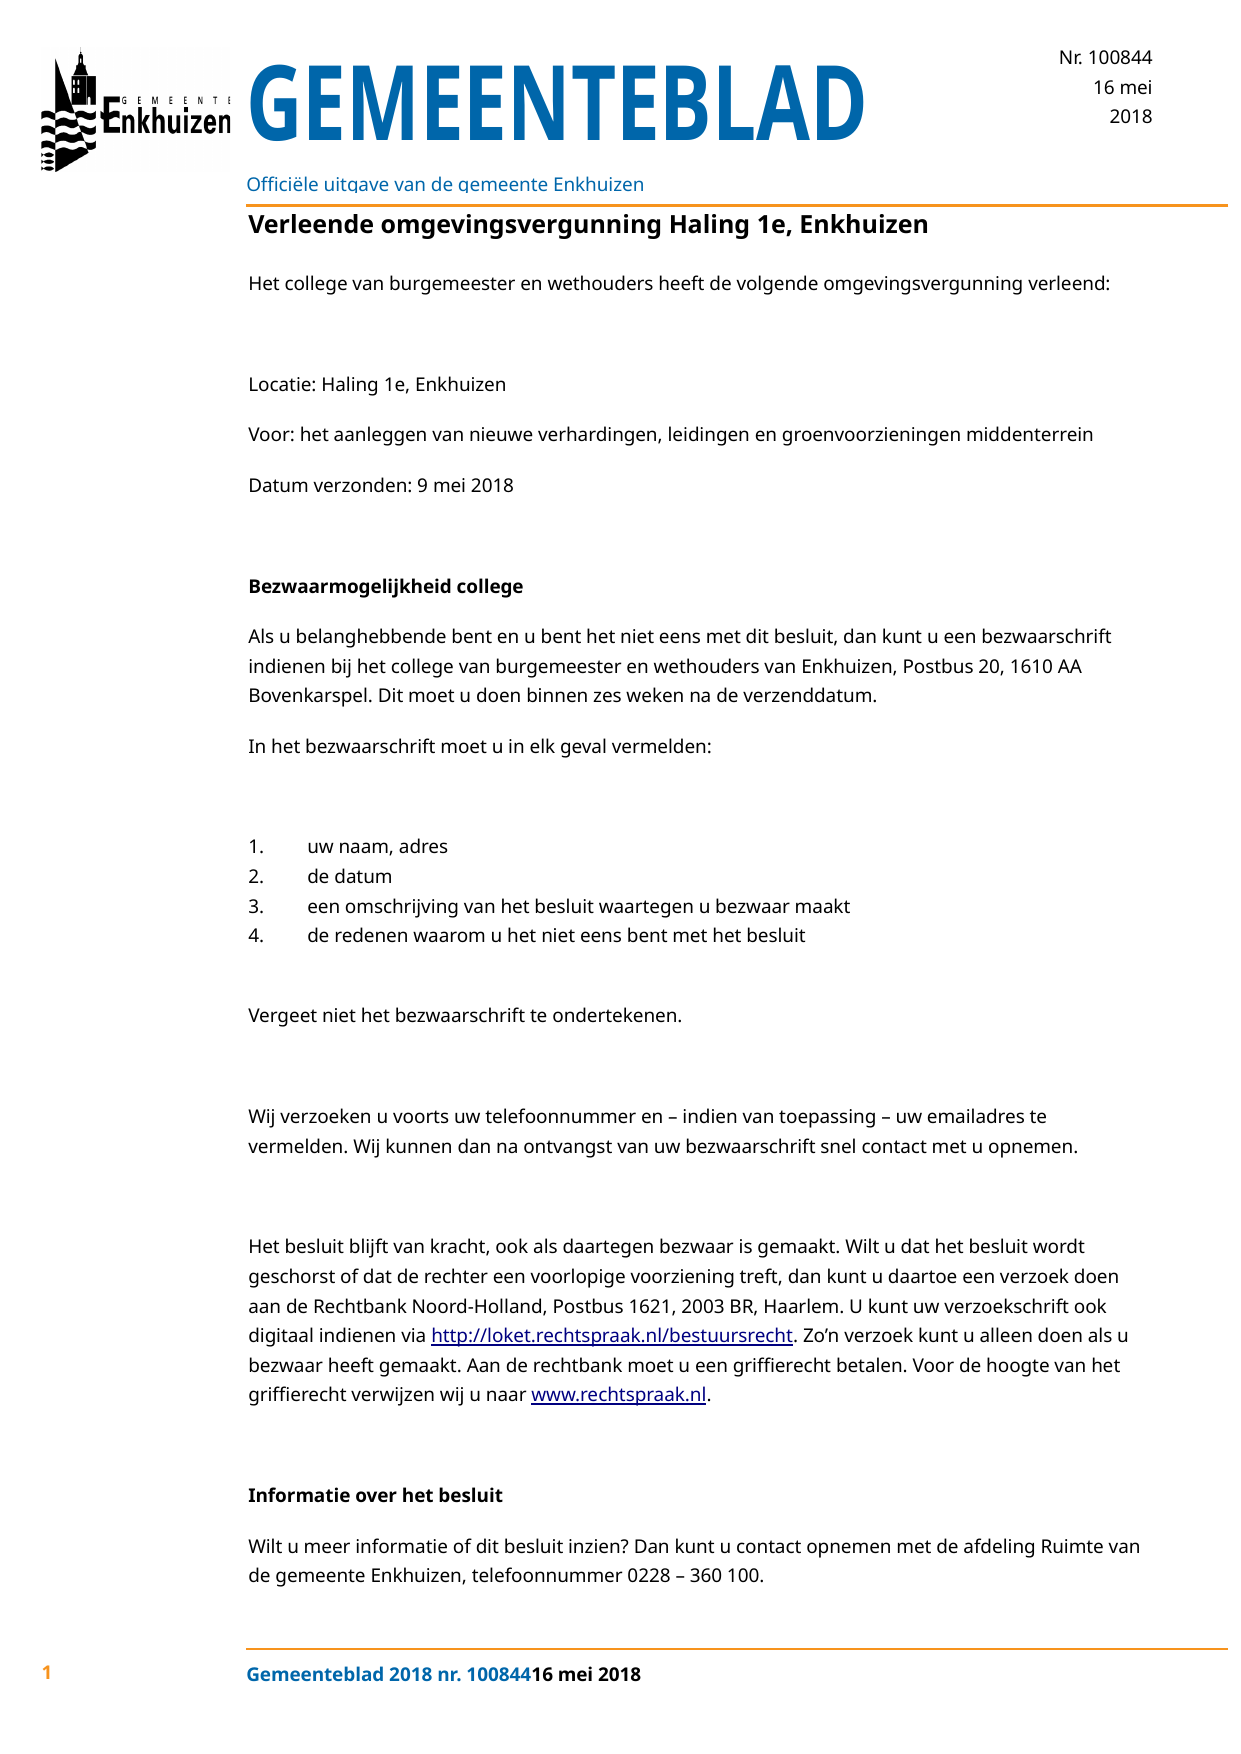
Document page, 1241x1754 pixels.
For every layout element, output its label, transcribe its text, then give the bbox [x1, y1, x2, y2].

text Wij verzoeken u voorts uw telefoonnummer en – indien van toepassing – uw emailadres te vermelden. Wij kunnen dan na ontvangst van uw bezwaarschrift snel contact met u opnemen. [248, 1103, 1152, 1158]
text Voor: het aanleggen van nieuwe verhardingen, leidingen en groenvoorzieningen middenterrein [248, 422, 1152, 447]
list een omschrijving van het besluit waartegen u bezwaar maakt [248, 893, 1152, 918]
text Het besluit blijft van kracht, ook als daartegen bezwaar is gemaakt. Wilt u dat het besluit wordt geschorst of dat de rechter een voorlopige voorziening treft, dan kunt u daartoe een verzoek doen aan de Rechtbank Noord-Holland, Postbus 1621, 2003 BR, Haarlem. U kunt uw verzoekschrift ook digitaal indienen via http://loket.rechtspraak.nl/bestuursrecht. Zo’n verzoek kunt u alleen doen als u bezwaar heeft gemaakt. Aan de rechtbank moet u een griffierecht betalen. Voor de hoogte van het griffierecht verwijzen wij u naar www.rechtspraak.nl. [248, 1234, 1152, 1407]
picture [41, 47, 231, 172]
text Verleende omgevingsvergunning Haling 1e, Enkhuizen [248, 207, 1152, 241]
text Bezwaarmogelijkheid college [248, 573, 1152, 598]
text Het college van burgemeester en wethouders heeft de volgende omgevingsvergunning verleend: [248, 270, 1152, 296]
text Datum verzonden: 9 mei 2018 [248, 472, 1152, 498]
text Locatie: Haling 1e, Enkhuizen [248, 371, 1152, 397]
text Vergeet niet het bezwaarschrift te ondertekenen. [248, 1002, 1152, 1028]
list uw naam, adres [248, 834, 1152, 859]
text In het bezwaarschrift moet u in elk geval vermelden: [248, 733, 1152, 758]
text Wilt u meer informatie of dit besluit inzien? Dan kunt u contact opnemen met de afdeling Ruimte van de gemeente Enkhuizen, telefoonnummer 0228 – 360 100. [248, 1533, 1152, 1588]
text Informatie over het besluit [248, 1482, 1152, 1508]
text Als u belanghebbende bent en u bent het niet eens met dit besluit, dan kunt u een bezwaarschrift indienen bij het college van burgemeester en wethouders van Enkhuizen, Postbus 20, 1610 AA Bovenkarspel. Dit moet u doen binnen zes weken na de verzenddatum. [248, 623, 1152, 708]
list de redenen waarom u het niet eens bent met het besluit [248, 922, 1152, 948]
list de datum [248, 863, 1152, 889]
